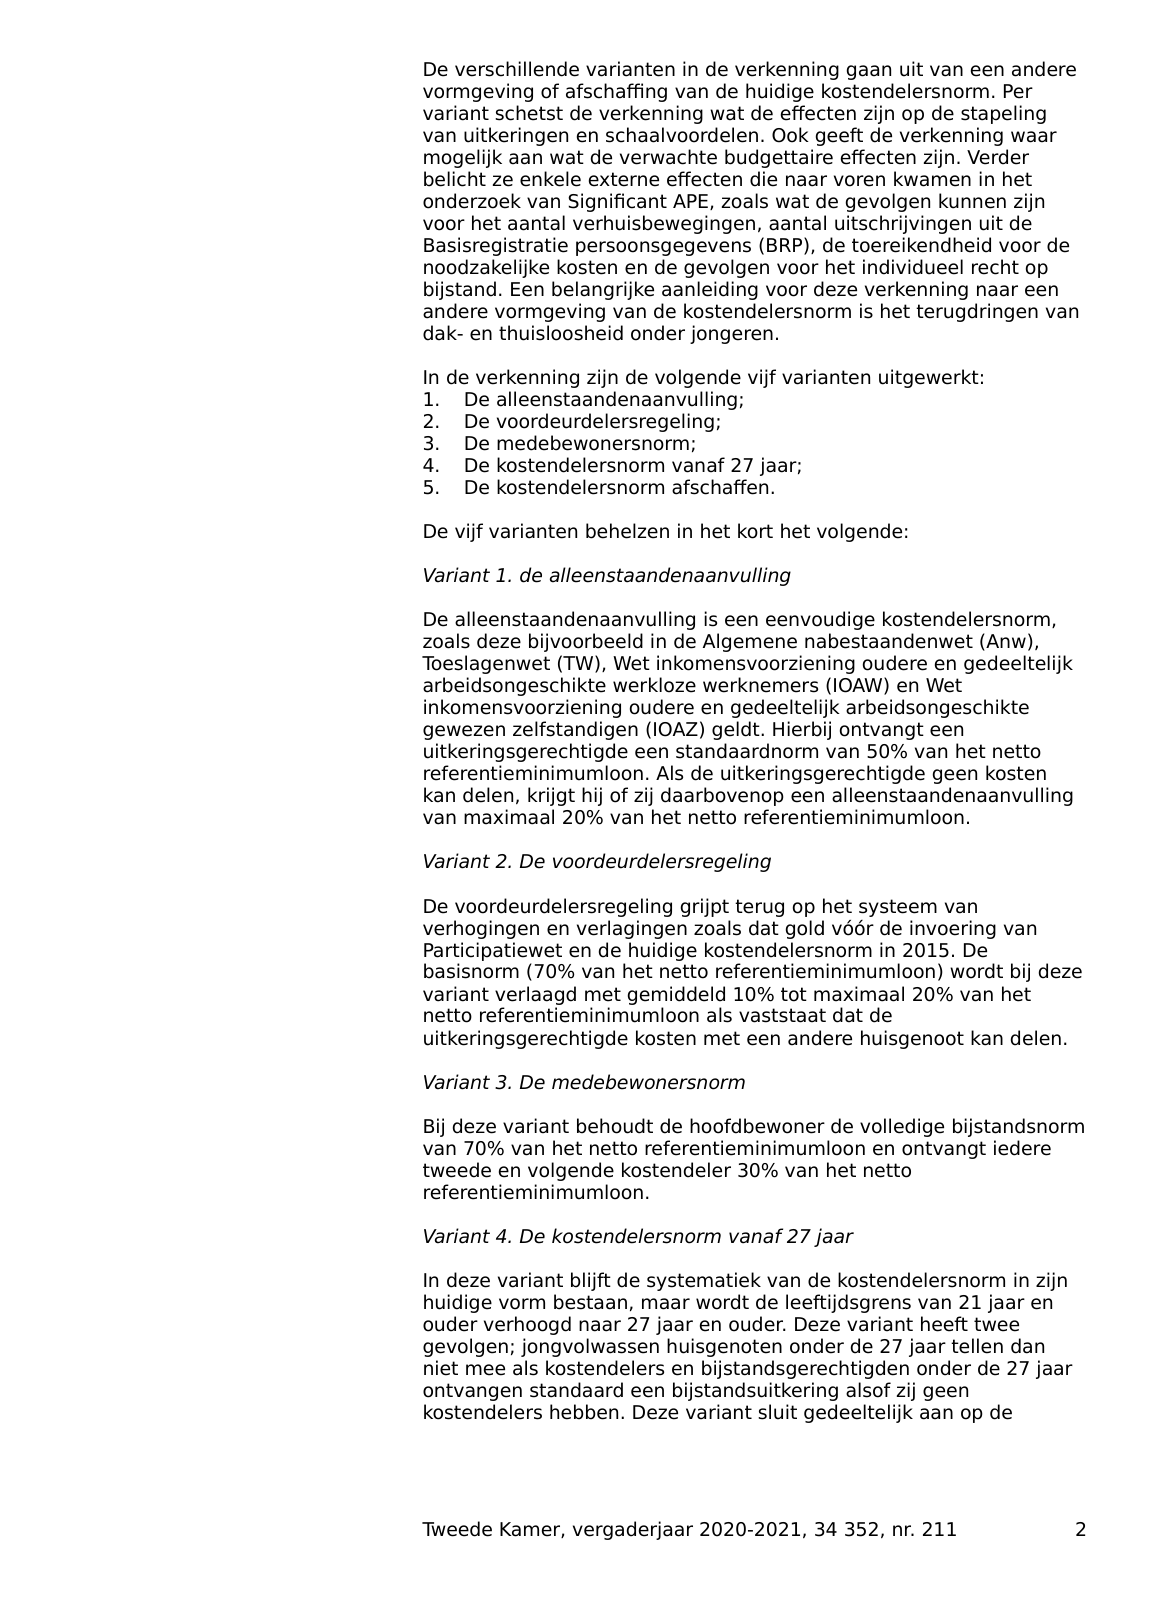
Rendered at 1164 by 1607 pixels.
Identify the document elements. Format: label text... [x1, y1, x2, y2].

subtitle Variant 3. De medebewonersnorm [422, 1072, 1087, 1093]
text Bij deze variant behoudt de hoofdbewoner de volledige bijstandsnorm van 70% van het netto referentieminimumloon en ontvangt iedere tweede en volgende kostendeler 30% van het netto referentieminimumloon. [422, 1116, 1087, 1204]
text 3. De medebewonersnorm; [422, 433, 1087, 455]
text De vijf varianten behelzen in het kort het volgende: [422, 521, 1087, 543]
text In de verkenning zijn de volgende vijf varianten uitgewerkt: [422, 367, 1087, 389]
text 1. De alleenstaandenaanvulling; [422, 389, 1087, 411]
subtitle Variant 2. De voordeurdelersregeling [422, 851, 1087, 873]
subtitle Variant 4. De kostendelersnorm vanaf 27 jaar [422, 1226, 1087, 1248]
text 2. De voordeurdelersregeling; [422, 411, 1087, 433]
text De voordeurdelersregeling grijpt terug op het systeem van verhogingen en verlagingen zoals dat gold vóór de invoering van Participatiewet en de huidige kostendelersnorm in 2015. De basisnorm (70% van het netto referentieminimumloon) wordt bij deze variant verlaagd met gemiddeld 10% tot maximaal 20% van het netto referentieminimumloon als vaststaat dat de uitkeringsgerechtigde kosten met een andere huisgenoot kan delen. [422, 896, 1087, 1049]
text De verschillende varianten in de verkenning gaan uit van een andere vormgeving of afschaffing van de huidige kostendelersnorm. Per variant schetst de verkenning wat de effecten zijn op de stapeling van uitkeringen en schaalvoordelen. Ook geeft de verkenning waar mogelijk aan wat de verwachte budgettaire effecten zijn. Verder belicht ze enkele externe effecten die naar voren kwamen in het onderzoek van Significant APE, zoals wat de gevolgen kunnen zijn voor het aantal verhuisbewegingen, aantal uitschrijvingen uit de Basisregistratie persoonsgegevens (BRP), de toereikendheid voor de noodzakelijke kosten en de gevolgen voor het individueel recht op bijstand. Een belangrijke aanleiding voor deze verkenning naar een andere vormgeving van de kostendelersnorm is het terugdringen van dak- en thuisloosheid onder jongeren. [422, 59, 1087, 345]
text De alleenstaandenaanvulling is een eenvoudige kostendelersnorm, zoals deze bijvoorbeeld in de Algemene nabestaandenwet (Anw), Toeslagenwet (TW), Wet inkomensvoorziening oudere en gedeeltelijk arbeidsongeschikte werkloze werknemers (IOAW) en Wet inkomensvoorziening oudere en gedeeltelijk arbeidsongeschikte gewezen zelfstandigen (IOAZ) geldt. Hierbij ontvangt een uitkeringsgerechtigde een standaardnorm van 50% van het netto referentieminimumloon. Als de uitkeringsgerechtigde geen kosten kan delen, krijgt hij of zij daarbovenop een alleenstaandenaanvulling van maximaal 20% van het netto referentieminimumloon. [422, 609, 1087, 829]
subtitle Variant 1. de alleenstaandenaanvulling [422, 565, 1087, 587]
text 5. De kostendelersnorm afschaffen. [422, 477, 1087, 499]
text 4. De kostendelersnorm vanaf 27 jaar; [422, 455, 1087, 477]
text In deze variant blijft de systematiek van de kostendelersnorm in zijn huidige vorm bestaan, maar wordt de leeftijdsgrens van 21 jaar en ouder verhoogd naar 27 jaar en ouder. Deze variant heeft twee gevolgen; jongvolwassen huisgenoten onder de 27 jaar tellen dan niet mee als kostendelers en bijstandsgerechtigden onder de 27 jaar ontvangen standaard een bijstandsuitkering alsof zij geen kostendelers hebben. Deze variant sluit gedeeltelijk aan op de [422, 1270, 1087, 1424]
